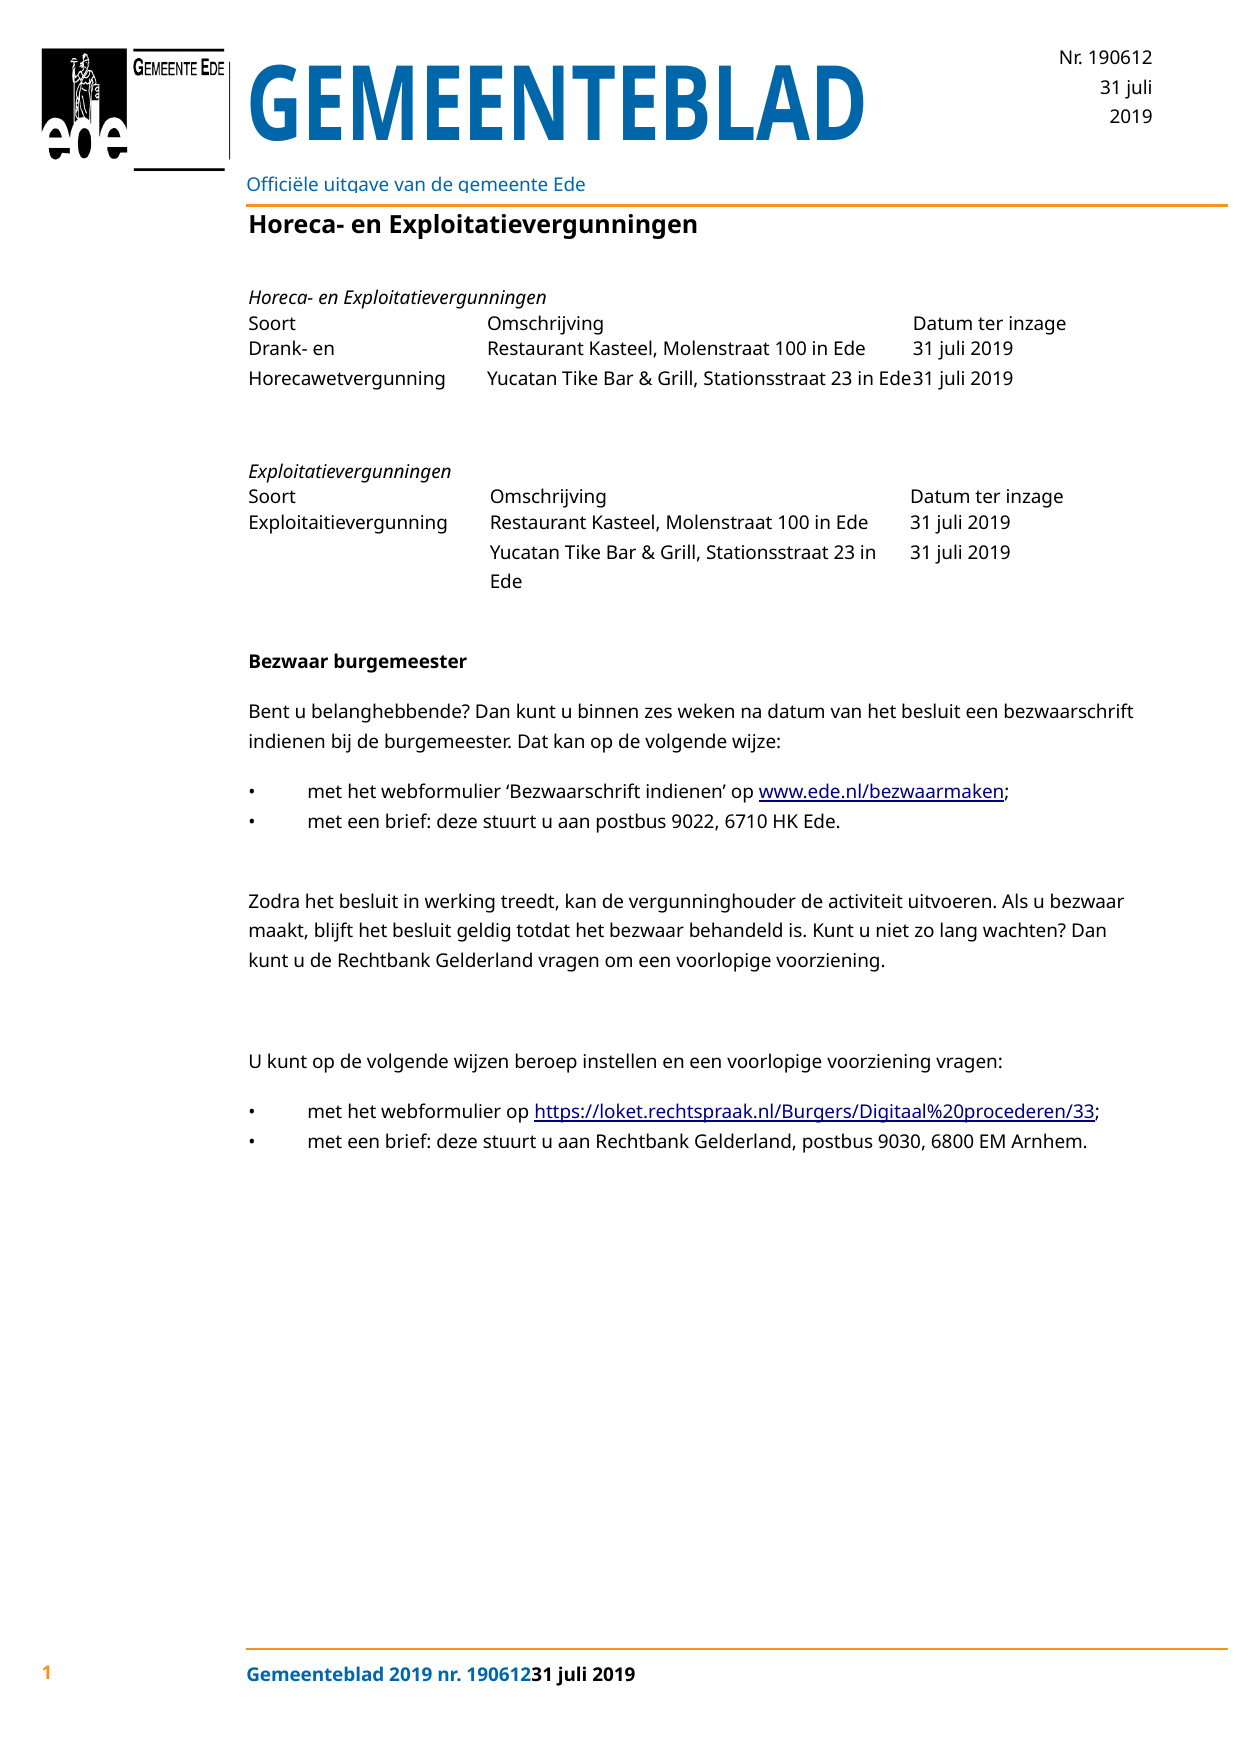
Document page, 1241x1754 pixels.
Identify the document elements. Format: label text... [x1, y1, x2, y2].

text Zodra het besluit in werking treedt, kan de vergunninghouder de activiteit uitvoeren. Als u bezwaar maakt, blijft het besluit geldig totdat het bezwaar behandeld is. Kunt u niet zo lang wachten? Dan kunt u de Rechtbank Gelderland vragen om een voorlopige voorziening. [248, 888, 1152, 973]
table_cell Restaurant Kasteel, Molenstraat 100 in Ede Yucatan Tike Bar & Grill, Stationsstraat 23 in Ede [490, 510, 910, 594]
list met een brief: deze stuurt u aan postbus 9022, 6710 HK Ede. [248, 808, 1152, 834]
table_header Omschrijving [487, 310, 913, 335]
table_header Soort [248, 484, 489, 509]
table_cell Exploitaitievergunning [248, 510, 489, 594]
table_header Soort [248, 310, 487, 335]
table_cell Drank- en Horecawetvergunning [248, 335, 487, 391]
text Horeca- en Exploitatievergunningen [248, 207, 1152, 241]
text Exploitatievergunningen [248, 458, 1152, 484]
table_header Omschrijving [490, 484, 910, 509]
text Bezwaar burgemeester [248, 648, 1152, 674]
text Horeca- en Exploitatievergunningen [248, 284, 1152, 309]
table_header Datum ter inzage [913, 310, 1152, 335]
picture [41, 47, 231, 172]
table_cell 31 juli 2019 31 juli 2019 [910, 510, 1152, 594]
table_cell Restaurant Kasteel, Molenstraat 100 in Ede Yucatan Tike Bar & Grill, Stationsstraat 23 in Ede [487, 335, 913, 391]
list met het webformulier op https://loket.rechtspraak.nl/Burgers/Digitaal%20procederen/33; [248, 1098, 1152, 1124]
text Bent u belanghebbende? Dan kunt u binnen zes weken na datum van het besluit een bezwaarschrift indienen bij de burgemeester. Dat kan op de volgende wijze: [248, 698, 1152, 754]
list met het webformulier ‘Bezwaarschrift indienen’ op www.ede.nl/bezwaarmaken; [248, 778, 1152, 804]
table_header Datum ter inzage [910, 484, 1152, 509]
list met een brief: deze stuurt u aan Rechtbank Gelderland, postbus 9030, 6800 EM Arnhem. [248, 1128, 1152, 1154]
table_cell 31 juli 2019 31 juli 2019 [913, 335, 1152, 391]
text U kunt op de volgende wijzen beroep instellen en een voorlopige voorziening vragen: [248, 1048, 1152, 1074]
